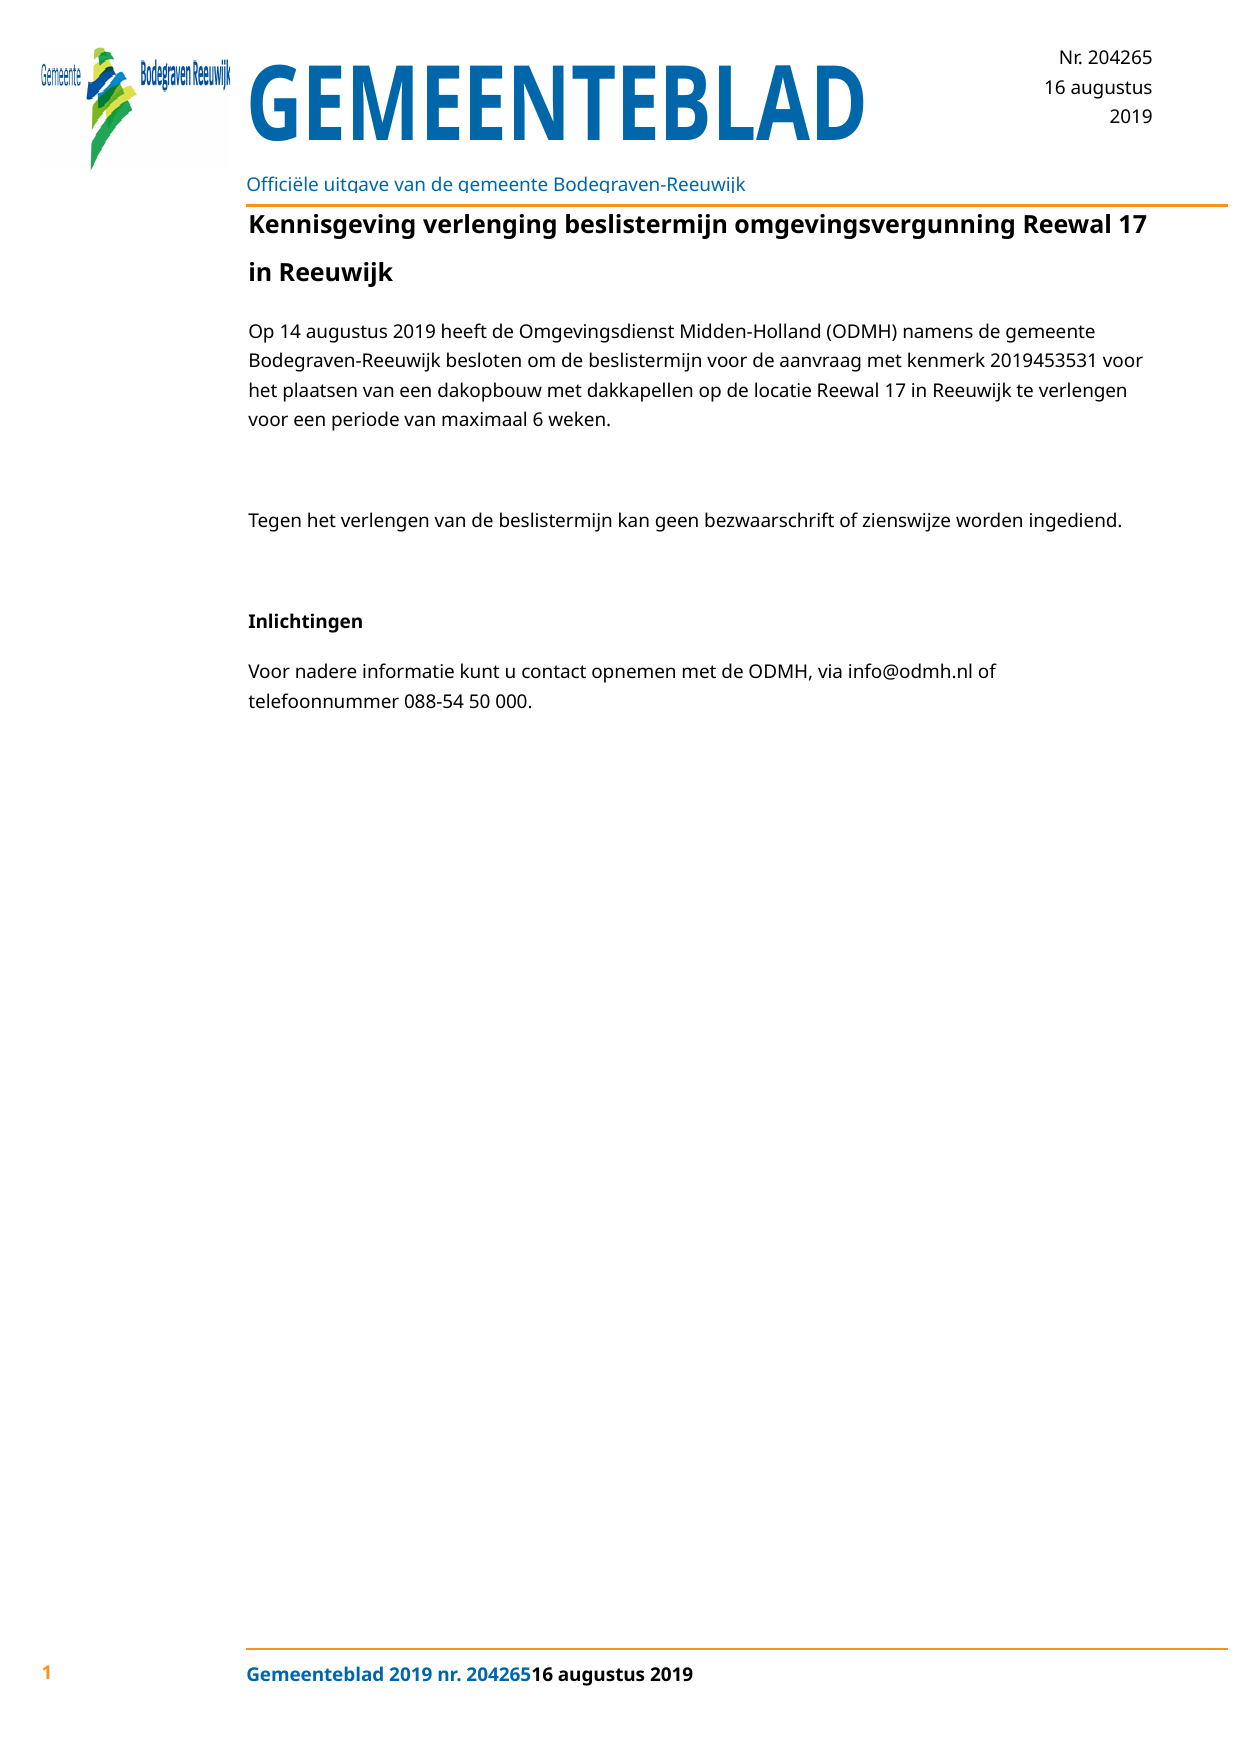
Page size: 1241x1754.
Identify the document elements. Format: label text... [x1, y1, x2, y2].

picture [41, 47, 231, 172]
text Voor nadere informatie kunt u contact opnemen met de ODMH, via info@odmh.nl of telefoonnummer 088-54 50 000. [248, 659, 1152, 714]
text Inlichtingen [248, 608, 1152, 634]
text Tegen het verlengen van de beslistermijn kan geen bezwaarschrift of zienswijze worden ingediend. [248, 507, 1152, 533]
text Kennisgeving verlenging beslistermijn omgevingsvergunning Reewal 17 in Reeuwijk [248, 207, 1152, 288]
text Op 14 augustus 2019 heeft de Omgevingsdienst Midden-Holland (ODMH) namens de gemeente Bodegraven-Reeuwijk besloten om de beslistermijn voor de aanvraag met kenmerk 2019453531 voor het plaatsen van een dakopbouw met dakkapellen op de locatie Reewal 17 in Reeuwijk te verlengen voor een periode van maximaal 6 weken. [248, 318, 1152, 432]
